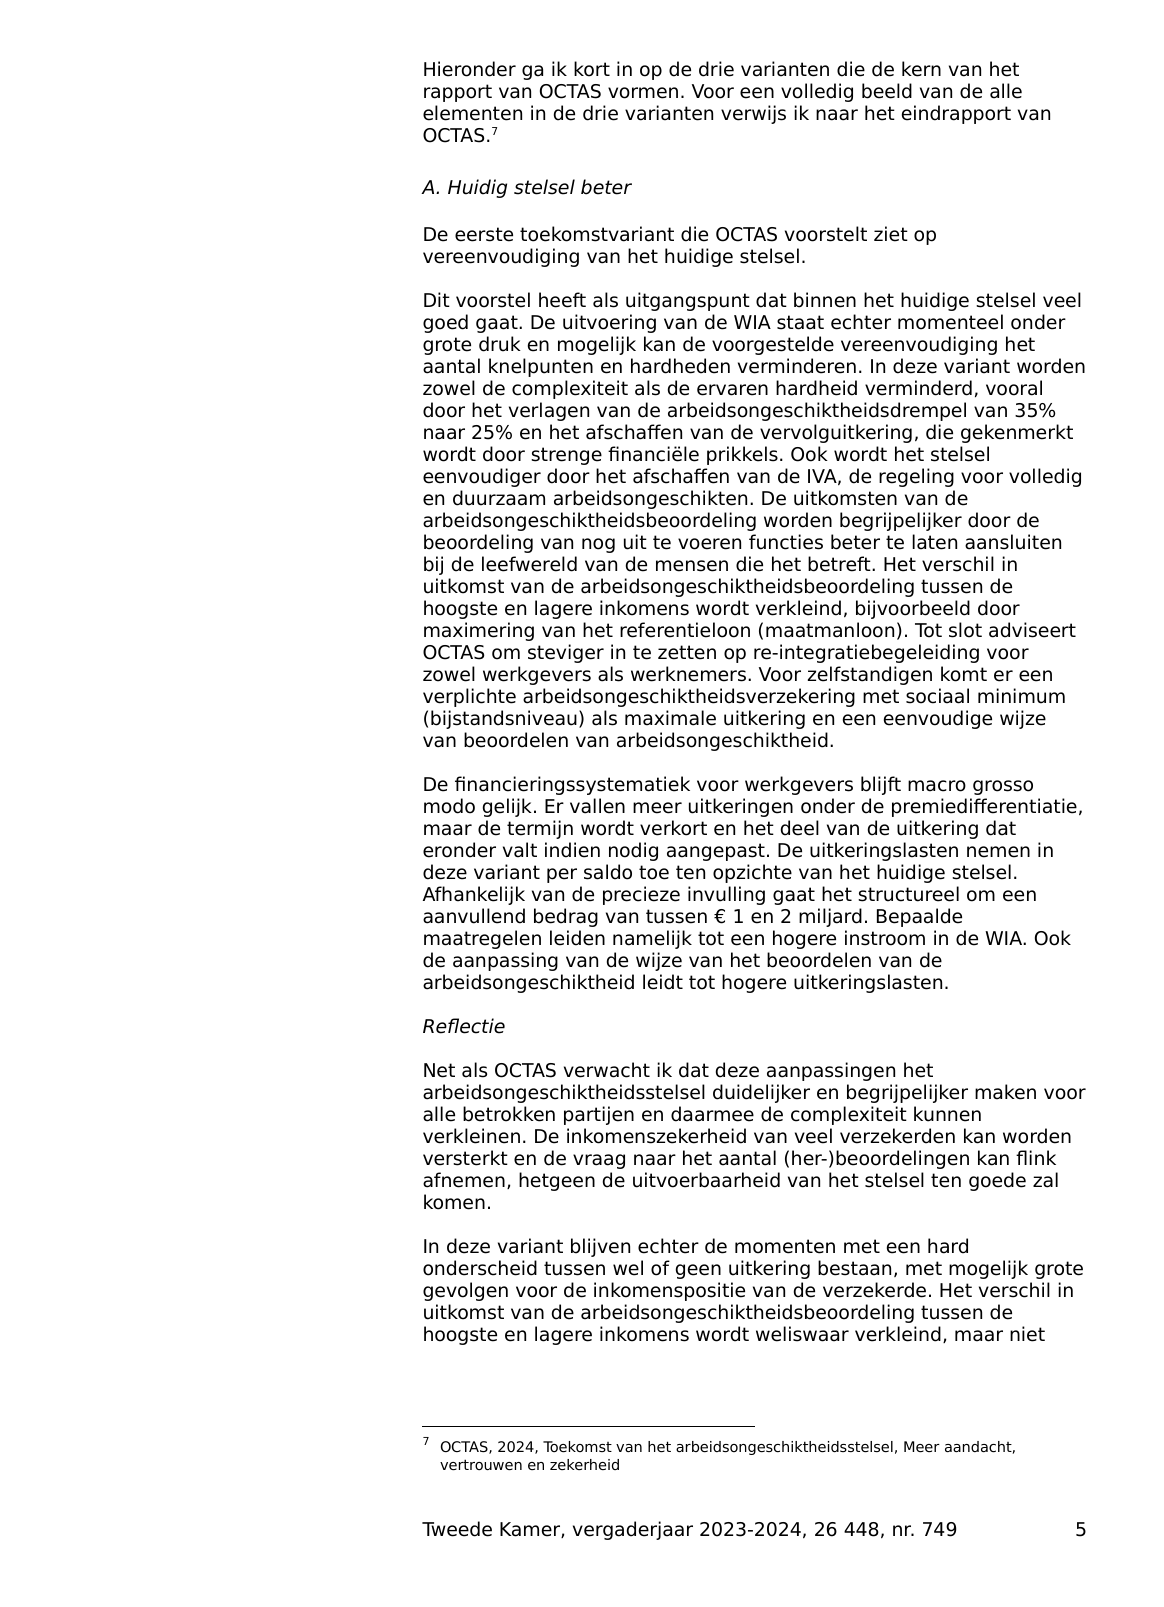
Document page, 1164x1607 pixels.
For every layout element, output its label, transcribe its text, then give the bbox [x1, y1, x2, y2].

text Dit voorstel heeft als uitgangspunt dat binnen het huidige stelsel veel goed gaat. De uitvoering van de WIA staat echter momenteel onder grote druk en mogelijk kan de voorgestelde vereenvoudiging het aantal knelpunten en hardheden verminderen. In deze variant worden zowel de complexiteit als de ervaren hardheid verminderd, vooral door het verlagen van de arbeidsongeschiktheidsdrempel van 35% naar 25% en het afschaffen van de vervolguitkering, die gekenmerkt wordt door strenge financiële prikkels. Ook wordt het stelsel eenvoudiger door het afschaffen van de IVA, de regeling voor volledig en duurzaam arbeidsongeschikten. De uitkomsten van de arbeidsongeschiktheidsbeoordeling worden begrijpelijker door de beoordeling van nog uit te voeren functies beter te laten aansluiten bij de leefwereld van de mensen die het betreft. Het verschil in uitkomst van de arbeidsongeschiktheidsbeoordeling tussen de hoogste en lagere inkomens wordt verkleind, bijvoorbeeld door maximering van het referentieloon (maatmanloon). Tot slot adviseert OCTAS om steviger in te zetten op re-integratiebegeleiding voor zowel werkgevers als werknemers. Voor zelfstandigen komt er een verplichte arbeidsongeschiktheidsverzekering met sociaal minimum (bijstandsniveau) als maximale uitkering en een eenvoudige wijze van beoordelen van arbeidsongeschiktheid. [422, 290, 1087, 752]
text De eerste toekomstvariant die OCTAS voorstelt ziet op vereenvoudiging van het huidige stelsel. [422, 224, 1087, 268]
text OCTAS, 2024, Toekomst van het arbeidsongeschiktheidsstelsel, Meer aandacht, vertrouwen en zekerheid [422, 1435, 1087, 1474]
text Hieronder ga ik kort in op de drie varianten die de kern van het rapport van OCTAS vormen. Voor een volledig beeld van de alle elementen in de drie varianten verwijs ik naar het eindrapport van OCTAS. [422, 59, 1087, 147]
text Net als OCTAS verwacht ik dat deze aanpassingen het arbeidsongeschiktheidsstelsel duidelijker en begrijpelijker maken voor alle betrokken partijen en daarmee de complexiteit kunnen verkleinen. De inkomenszekerheid van veel verzekerden kan worden versterkt en de vraag naar het aantal (her-)beoordelingen kan flink afnemen, hetgeen de uitvoerbaarheid van het stelsel ten goede zal komen. [422, 1060, 1087, 1214]
subtitle Reflectie [422, 1016, 1087, 1038]
subtitle A. Huidig stelsel beter [422, 177, 1087, 199]
text In deze variant blijven echter de momenten met een hard onderscheid tussen wel of geen uitkering bestaan, met mogelijk grote gevolgen voor de inkomenspositie van de verzekerde. Het verschil in uitkomst van de arbeidsongeschiktheidsbeoordeling tussen de hoogste en lagere inkomens wordt weliswaar verkleind, maar niet [422, 1236, 1087, 1346]
text De financieringssystematiek voor werkgevers blijft macro grosso modo gelijk. Er vallen meer uitkeringen onder de premiedifferentiatie, maar de termijn wordt verkort en het deel van de uitkering dat eronder valt indien nodig aangepast. De uitkeringslasten nemen in deze variant per saldo toe ten opzichte van het huidige stelsel. Afhankelijk van de precieze invulling gaat het structureel om een aanvullend bedrag van tussen € 1 en 2 miljard. Bepaalde maatregelen leiden namelijk tot een hogere instroom in de WIA. Ook de aanpassing van de wijze van het beoordelen van de arbeidsongeschiktheid leidt tot hogere uitkeringslasten. [422, 774, 1087, 994]
